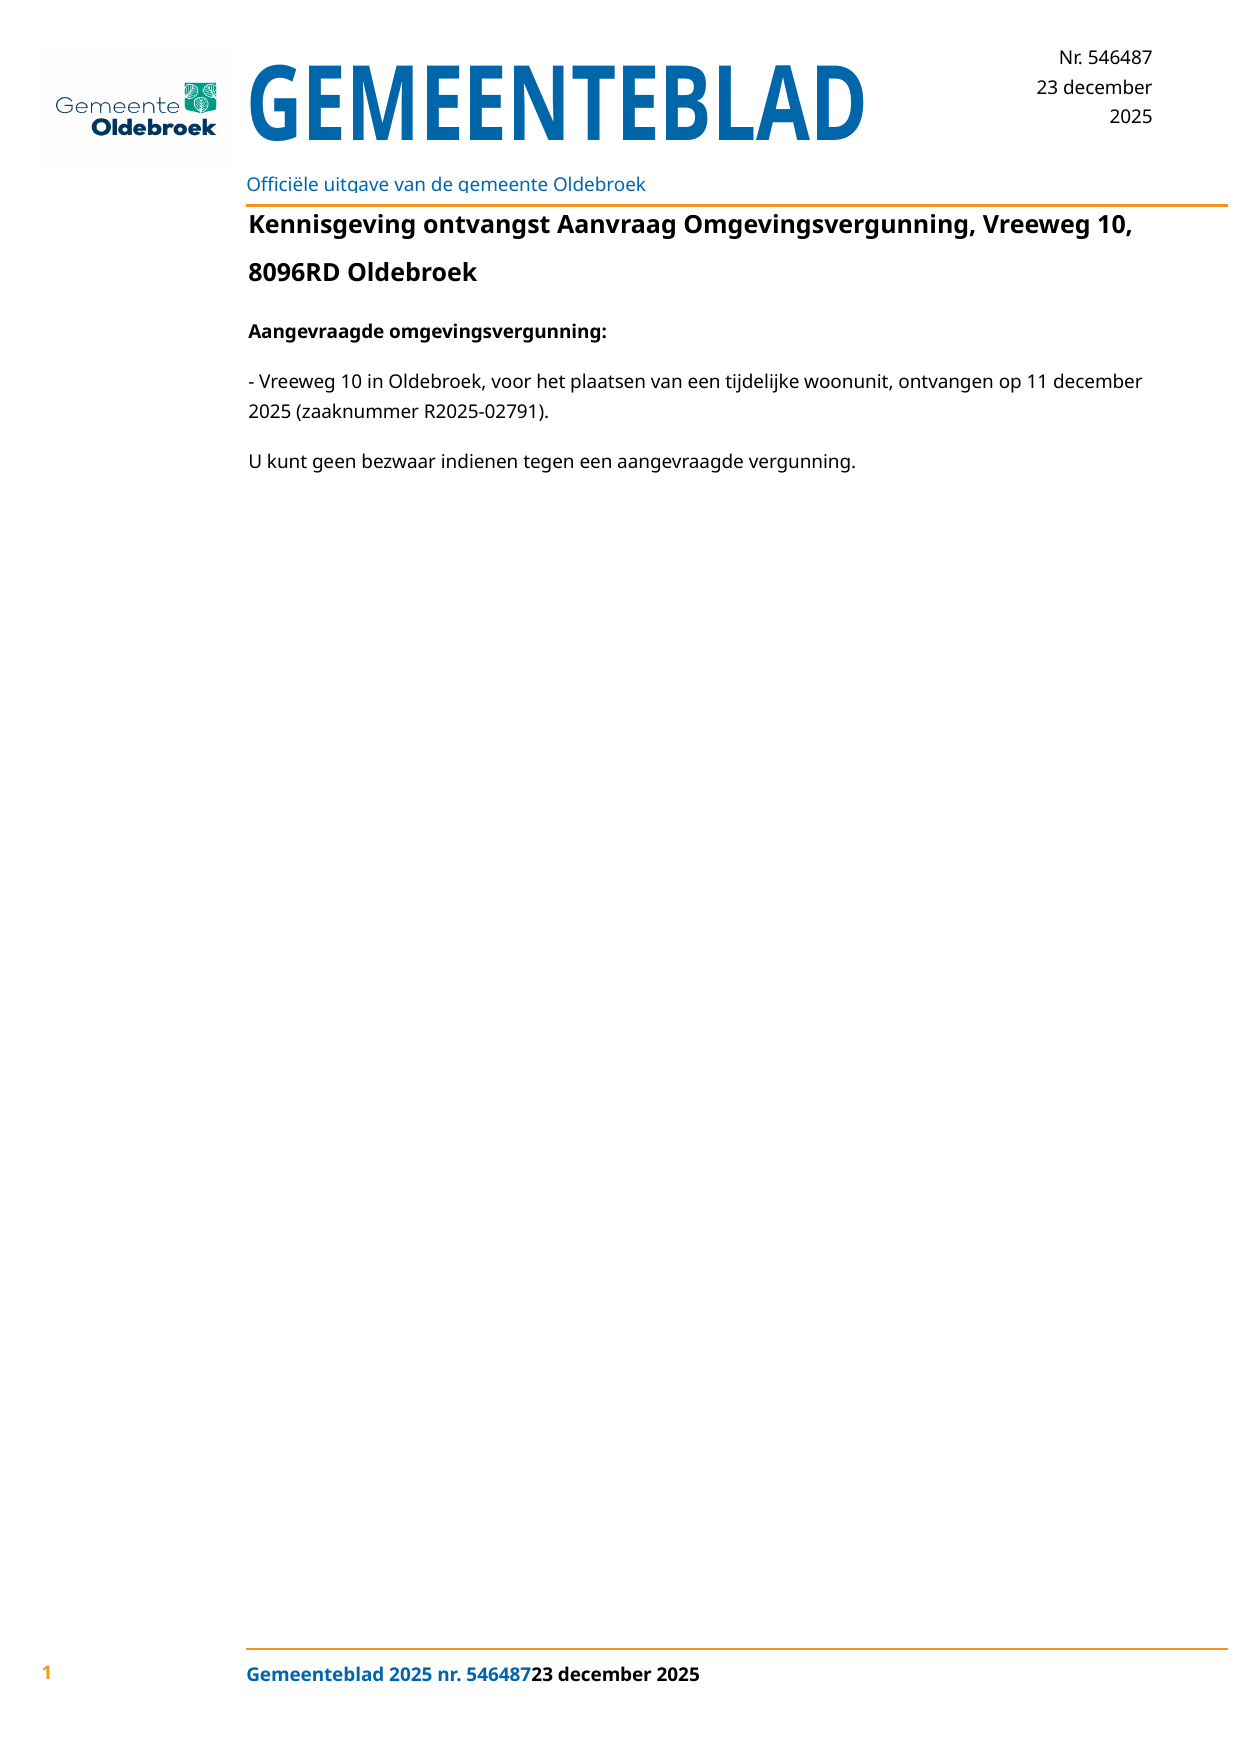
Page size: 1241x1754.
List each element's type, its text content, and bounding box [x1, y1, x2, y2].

text Kennisgeving ontvangst Aanvraag Omgevingsvergunning, Vreeweg 10, 8096RD Oldebroek [248, 207, 1152, 288]
picture [41, 47, 231, 172]
text Aangevraagde omgevingsvergunning: [248, 318, 1152, 344]
text - Vreeweg 10 in Oldebroek, voor het plaatsen van een tijdelijke woonunit, ontvangen op 11 december 2025 (zaaknummer R2025-02791). [248, 368, 1152, 424]
text U kunt geen bezwaar indienen tegen een aangevraagde vergunning. [248, 448, 1152, 474]
